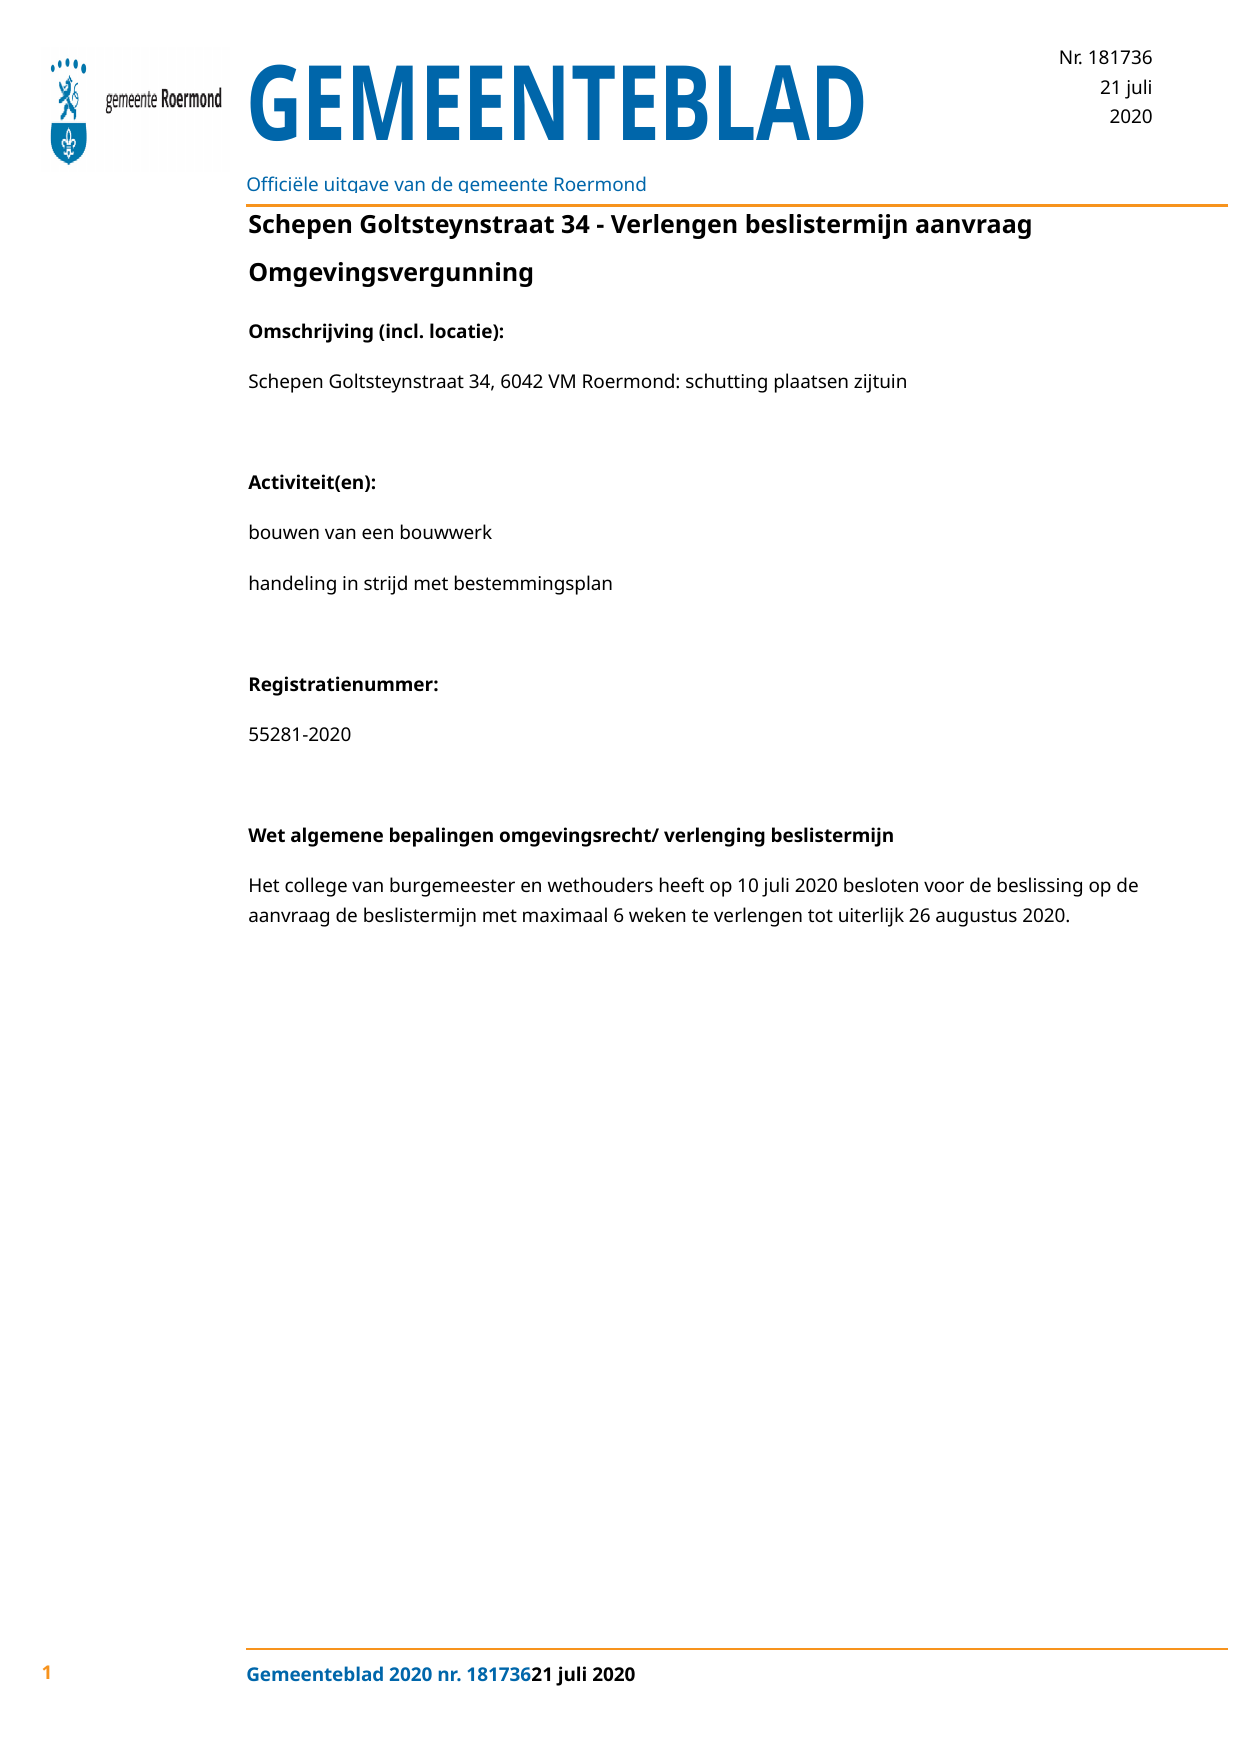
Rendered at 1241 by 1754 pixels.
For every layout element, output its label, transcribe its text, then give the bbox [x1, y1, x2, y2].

text Registratienummer: [248, 671, 1152, 697]
text handeling in strijd met bestemmingsplan [248, 570, 1152, 596]
text 55281-2020 [248, 721, 1152, 747]
text Omschrijving (incl. locatie): [248, 318, 1152, 344]
text Wet algemene bepalingen omgevingsrecht/ verlenging beslistermijn [248, 822, 1152, 848]
text Het college van burgemeester en wethouders heeft op 10 juli 2020 besloten voor de beslissing op de aanvraag de beslistermijn met maximaal 6 weken te verlengen tot uiterlijk 26 augustus 2020. [248, 872, 1152, 928]
text bouwen van een bouwwerk [248, 519, 1152, 545]
text Schepen Goltsteynstraat 34 - Verlengen beslistermijn aanvraag Omgevingsvergunning [248, 207, 1152, 288]
text Activiteit(en): [248, 469, 1152, 495]
text Schepen Goltsteynstraat 34, 6042 VM Roermond: schutting plaatsen zijtuin [248, 368, 1152, 394]
picture [41, 47, 231, 172]
